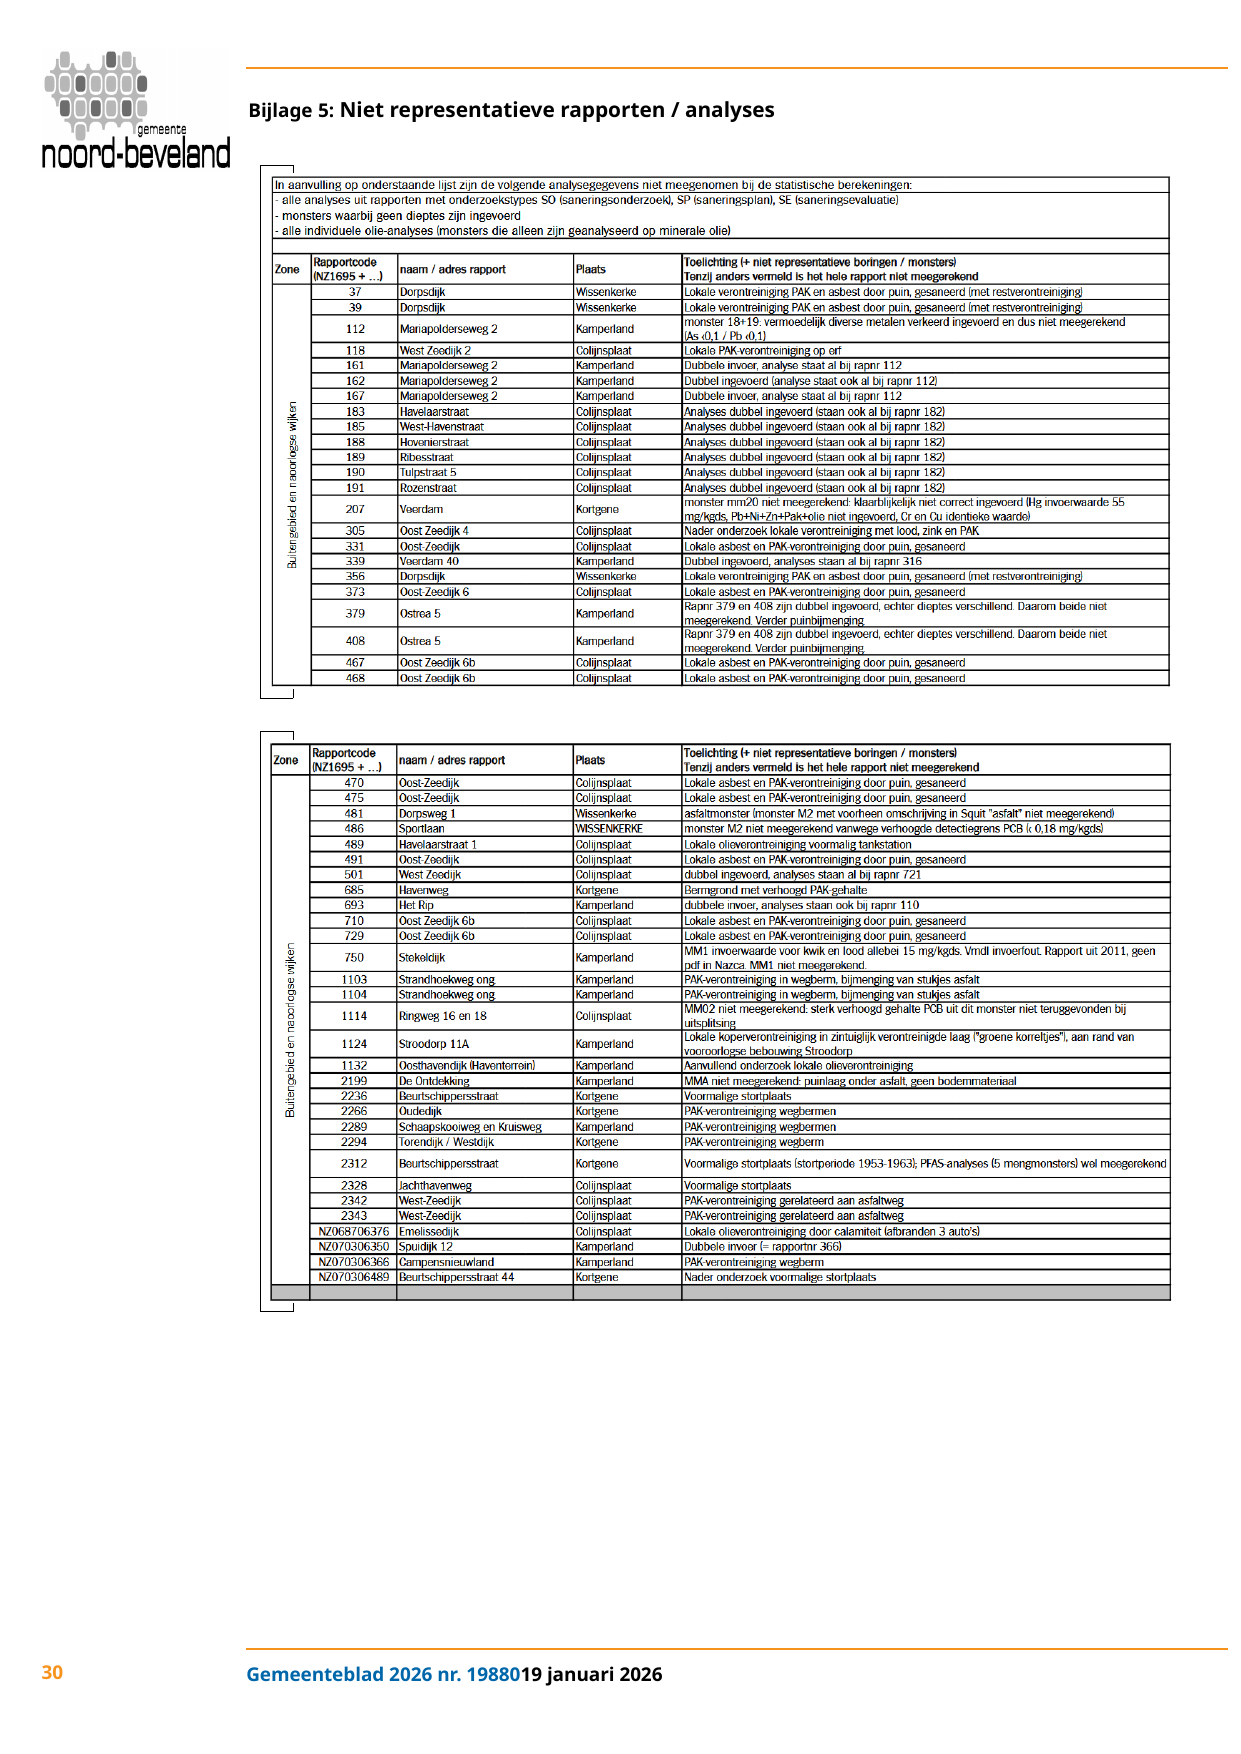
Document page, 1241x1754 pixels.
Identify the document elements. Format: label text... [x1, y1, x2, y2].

picture [268, 173, 1173, 689]
picture [41, 47, 231, 172]
picture [268, 740, 1173, 1303]
text Bijlage 5: Niet representatieve rapporten / analyses [248, 95, 1152, 123]
